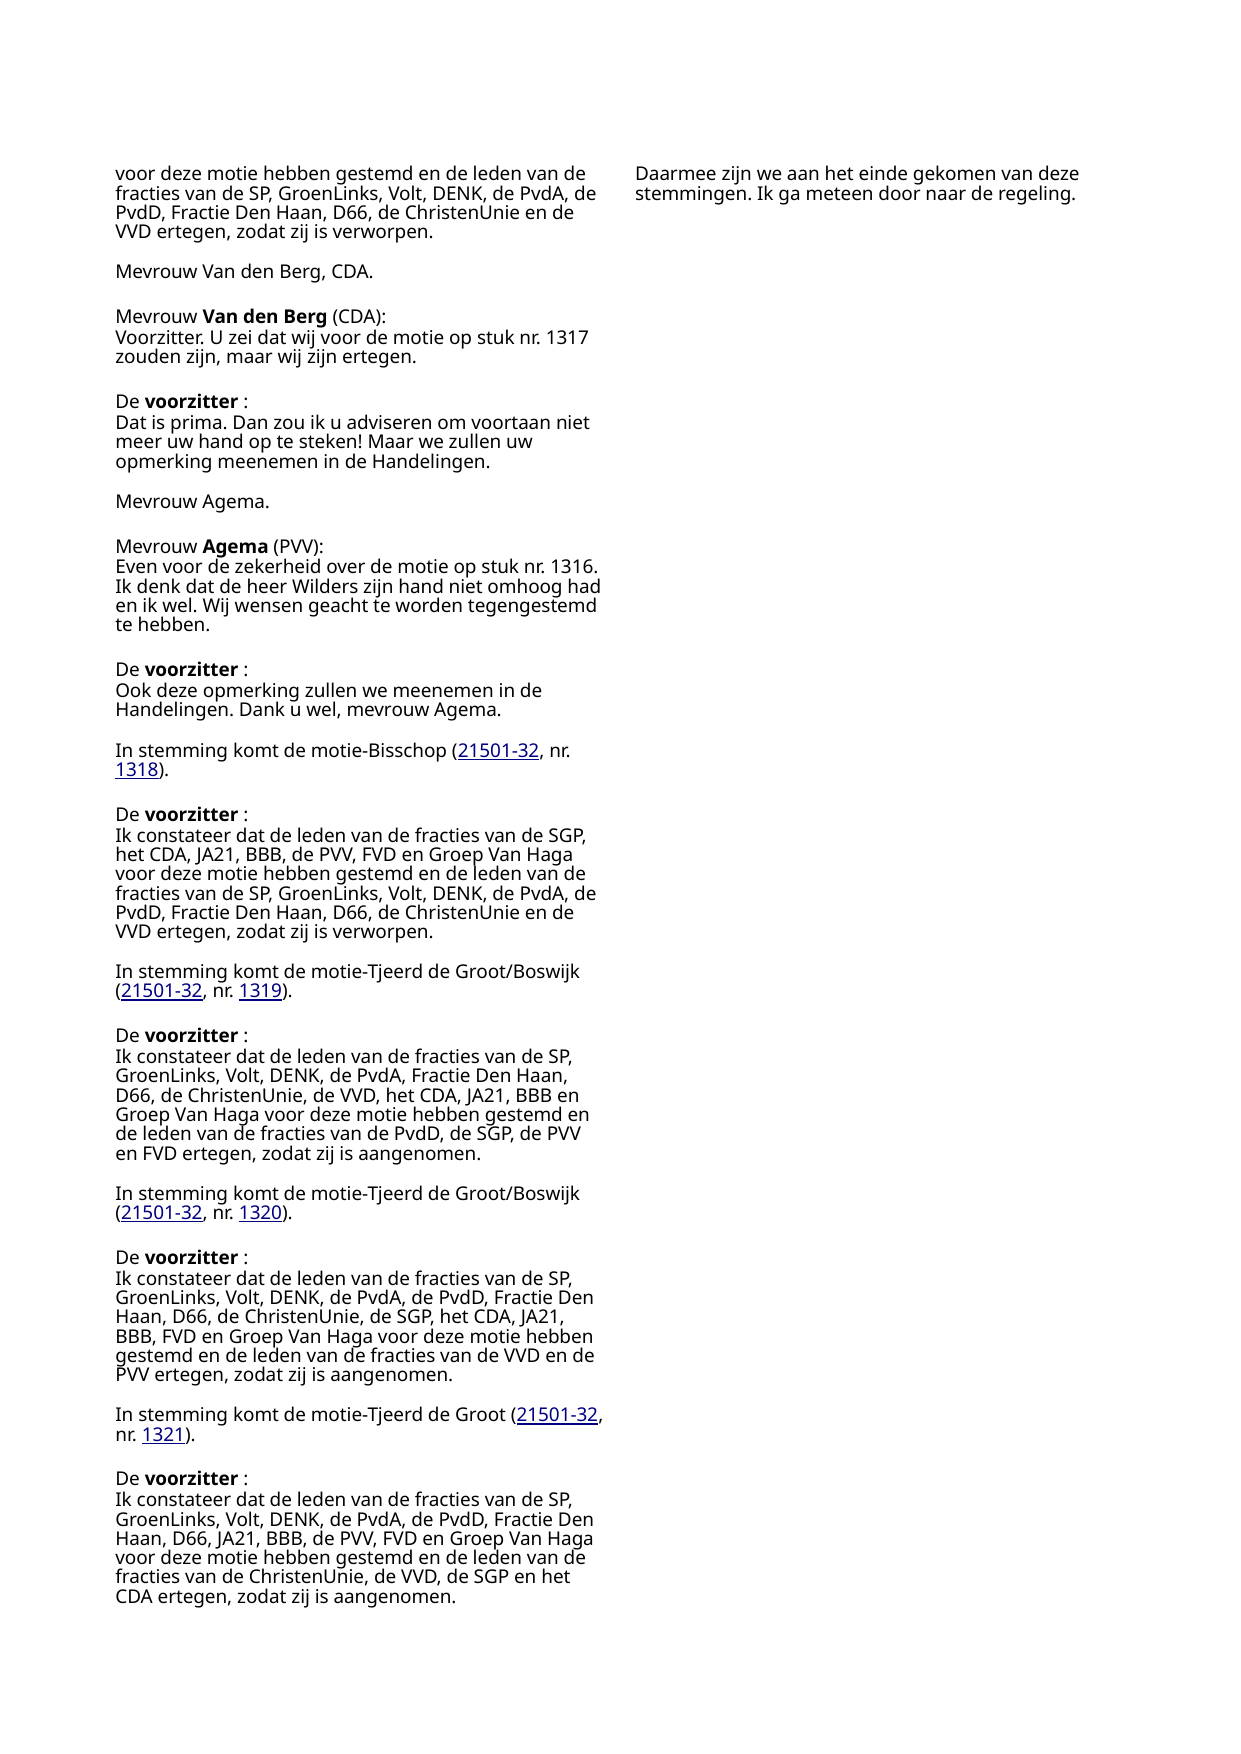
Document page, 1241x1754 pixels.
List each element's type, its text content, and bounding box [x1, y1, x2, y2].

text In stemming komt de motie-Tjeerd de Groot/Boswijk (21501-32, nr. 1319). [115, 963, 605, 1002]
text De voorzitter : [115, 1244, 605, 1270]
text De voorzitter : [115, 388, 605, 414]
text Ik constateer dat de leden van de fracties van de SP, GroenLinks, Volt, DENK, de PvdA, de PvdD, Fractie Den Haan, D66, JA21, BBB, de PVV, FVD en Groep Van Haga voor deze motie hebben gestemd en de leden van de fracties van de ChristenUnie, de VVD, de SGP en het CDA ertegen, zodat zij is aangenomen. [115, 1491, 605, 1607]
text In stemming komt de motie-Tjeerd de Groot (21501-32, nr. 1321). [115, 1406, 605, 1445]
text Mevrouw Agema (PVV): [115, 533, 605, 558]
text Ik constateer dat de leden van de fracties van de SGP, het CDA, JA21, BBB, de PVV, FVD en Groep Van Haga voor deze motie hebben gestemd en de leden van de fracties van de SP, GroenLinks, Volt, DENK, de PvdA, de PvdD, Fractie Den Haan, D66, de ChristenUnie en de VVD ertegen, zodat zij is verworpen. [115, 827, 605, 942]
text De voorzitter : [115, 1466, 605, 1491]
text Daarmee zijn we aan het einde gekomen van deze stemmingen. Ik ga meteen door naar de regeling. [635, 165, 1125, 204]
text Voorzitter. U zei dat wij voor de motie op stuk nr. 1317 zouden zijn, maar wij zijn ertegen. [115, 329, 605, 368]
text Mevrouw Agema. [115, 493, 605, 512]
text Even voor de zekerheid over de motie op stuk nr. 1316. Ik denk dat de heer Wilders zijn hand niet omhoog had en ik wel. Wij wensen geacht te worden tegengestemd te hebben. [115, 558, 605, 636]
text De voorzitter : [115, 801, 605, 827]
text De voorzitter : [115, 1022, 605, 1048]
text Ik constateer dat de leden van de fracties van de SP, GroenLinks, Volt, DENK, de PvdA, Fractie Den Haan, D66, de ChristenUnie, de VVD, het CDA, JA21, BBB en Groep Van Haga voor deze motie hebben gestemd en de leden van de fracties van de PvdD, de SGP, de PVV en FVD ertegen, zodat zij is aangenomen. [115, 1048, 605, 1164]
text Ook deze opmerking zullen we meenemen in de Handelingen. Dank u wel, mevrouw Agema. [115, 682, 605, 721]
text De voorzitter : [115, 656, 605, 682]
text Dat is prima. Dan zou ik u adviseren om voortaan niet meer uw hand op te steken! Maar we zullen uw opmerking meenemen in de Handelingen. [115, 414, 605, 472]
text Mevrouw Van den Berg, CDA. [115, 263, 605, 282]
text In stemming komt de motie-Tjeerd de Groot/Boswijk (21501-32, nr. 1320). [115, 1185, 605, 1223]
text Mevrouw Van den Berg (CDA): [115, 303, 605, 329]
text Ik constateer dat de leden van de fracties van de SP, GroenLinks, Volt, DENK, de PvdA, de PvdD, Fractie Den Haan, D66, de ChristenUnie, de SGP, het CDA, JA21, BBB, FVD en Groep Van Haga voor deze motie hebben gestemd en de leden van de fracties van de VVD en de PVV ertegen, zodat zij is aangenomen. [115, 1270, 605, 1385]
text In stemming komt de motie-Bisschop (21501-32, nr. 1318). [115, 742, 605, 780]
text voor deze motie hebben gestemd en de leden van de fracties van de SP, GroenLinks, Volt, DENK, de PvdA, de PvdD, Fractie Den Haan, D66, de ChristenUnie en de VVD ertegen, zodat zij is verworpen. [115, 165, 605, 242]
